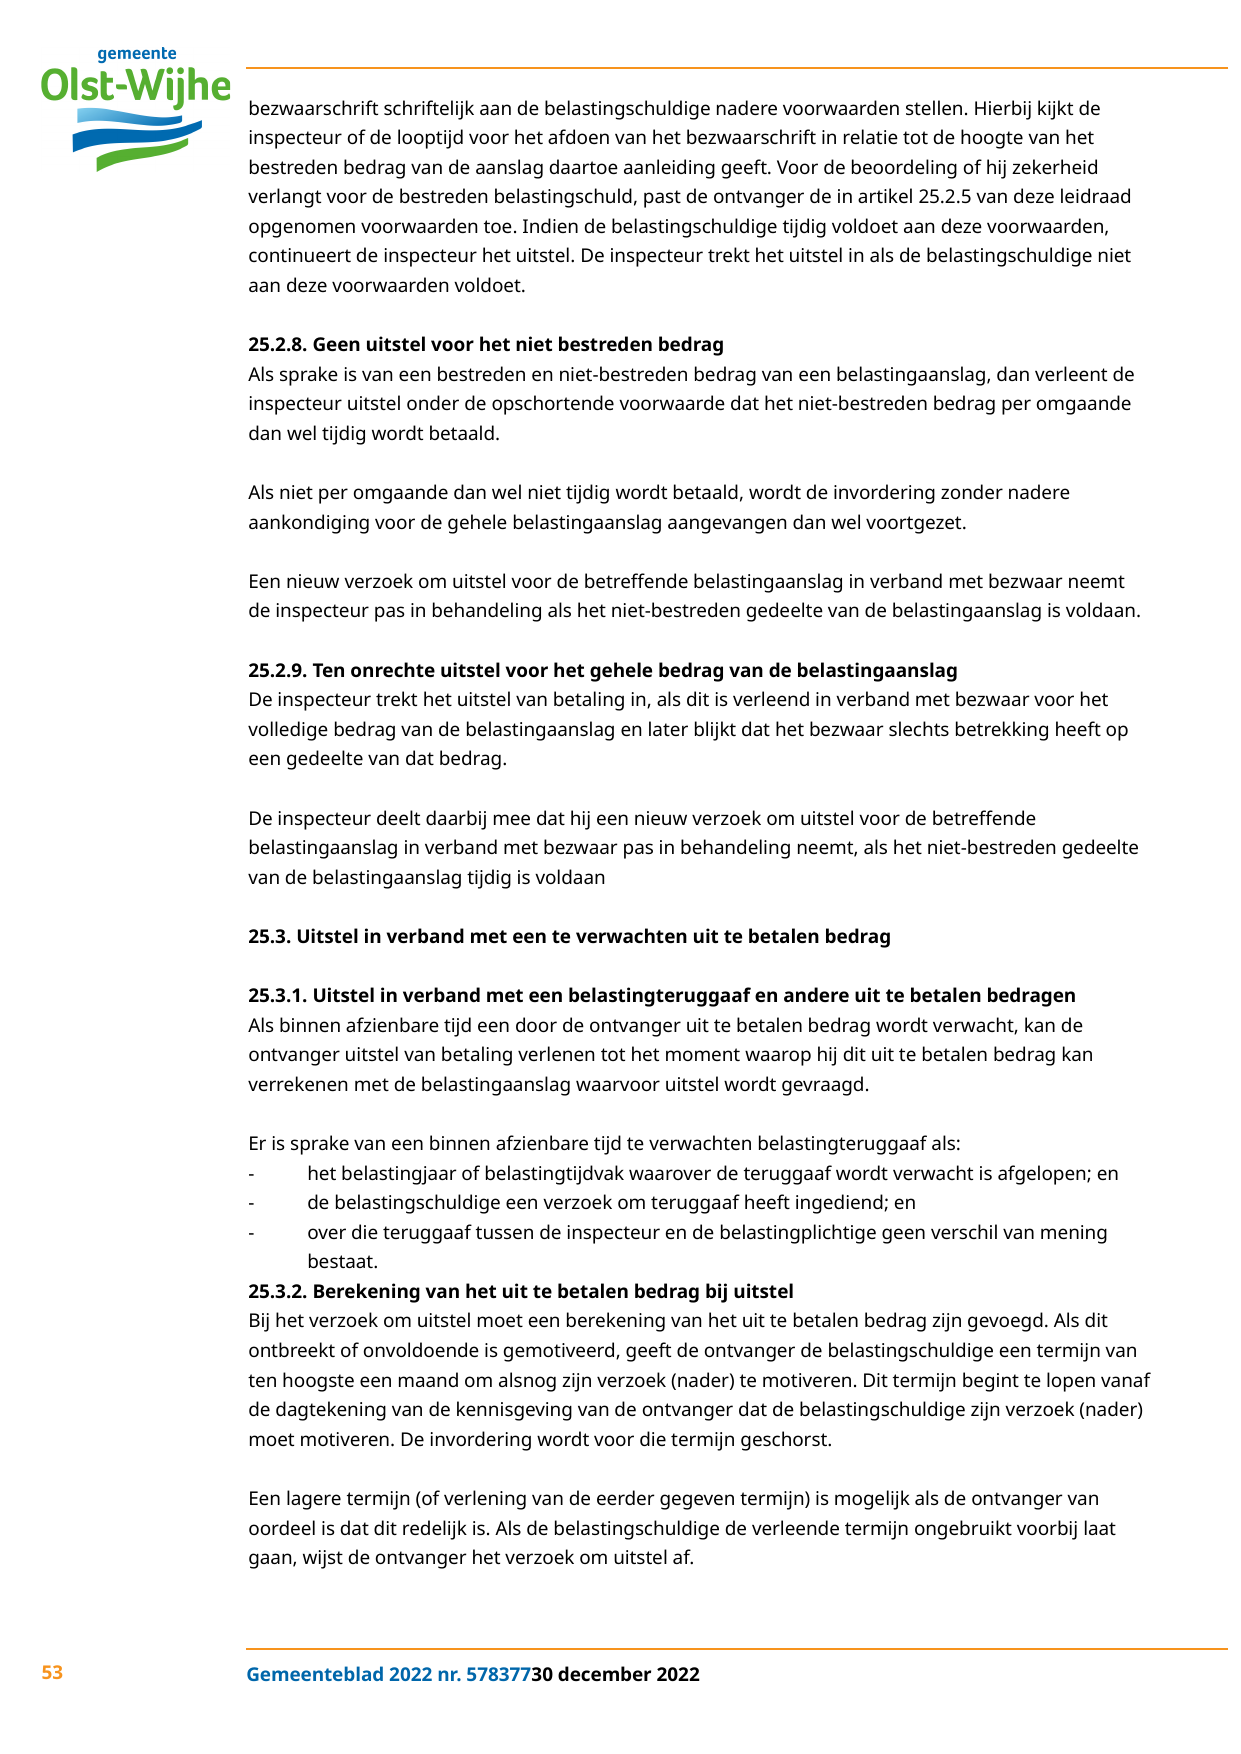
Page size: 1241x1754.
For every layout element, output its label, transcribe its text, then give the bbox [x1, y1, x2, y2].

text bezwaarschrift schriftelijk aan de belastingschuldige nadere voorwaarden stellen. Hierbij kijkt de inspecteur of de looptijd voor het afdoen van het bezwaarschrift in relatie tot de hoogte van het bestreden bedrag van de aanslag daartoe aanleiding geeft. Voor de beoordeling of hij zekerheid verlangt voor de bestreden belastingschuld, past de ontvanger de in artikel 25.2.5 van deze leidraad opgenomen voorwaarden toe. Indien de belastingschuldige tijdig voldoet aan deze voorwaarden, continueert de inspecteur het uitstel. De inspecteur trekt het uitstel in als de belastingschuldige niet aan deze voorwaarden voldoet. [248, 95, 1152, 298]
text 25.3.1. Uitstel in verband met een belastingteruggaaf en andere uit te betalen bedragen [248, 982, 1152, 1008]
picture [41, 47, 231, 172]
text Een nieuw verzoek om uitstel voor de betreffende belastingaanslag in verband met bezwaar neemt de inspecteur pas in behandeling als het niet-bestreden gedeelte van de belastingaanslag is voldaan. [248, 568, 1152, 623]
text 25.2.9. Ten onrechte uitstel voor het gehele bedrag van de belastingaanslag [248, 657, 1152, 683]
text 25.3.2. Berekening van het uit te betalen bedrag bij uitstel [248, 1278, 1152, 1304]
text Als binnen afzienbare tijd een door de ontvanger uit te betalen bedrag wordt verwacht, kan de ontvanger uitstel van betaling verlenen tot het moment waarop hij dit uit te betalen bedrag kan verrekenen met de belastingaanslag waarvoor uitstel wordt gevraagd. [248, 1012, 1152, 1097]
list het belastingjaar of belastingtijdvak waarover de teruggaaf wordt verwacht is afgelopen; en [248, 1160, 1152, 1186]
text Als sprake is van een bestreden en niet-bestreden bedrag van een belastingaanslag, dan verleent de inspecteur uitstel onder de opschortende voorwaarde dat het niet-bestreden bedrag per omgaande dan wel tijdig wordt betaald. [248, 361, 1152, 446]
text De inspecteur deelt daarbij mee dat hij een nieuw verzoek om uitstel voor de betreffende belastingaanslag in verband met bezwaar pas in behandeling neemt, als het niet-bestreden gedeelte van de belastingaanslag tijdig is voldaan [248, 805, 1152, 890]
text Er is sprake van een binnen afzienbare tijd te verwachten belastingteruggaaf als: [248, 1130, 1152, 1156]
list over die teruggaaf tussen de inspecteur en de belastingplichtige geen verschil van mening bestaat. [248, 1219, 1152, 1274]
text Bij het verzoek om uitstel moet een berekening van het uit te betalen bedrag zijn gevoegd. Als dit ontbreekt of onvoldoende is gemotiveerd, geeft de ontvanger de belastingschuldige een termijn van ten hoogste een maand om alsnog zijn verzoek (nader) te motiveren. Dit termijn begint te lopen vanaf de dagtekening van de kennisgeving van de ontvanger dat de belastingschuldige zijn verzoek (nader) moet motiveren. De invordering wordt voor die termijn geschorst. [248, 1308, 1152, 1452]
list de belastingschuldige een verzoek om teruggaaf heeft ingediend; en [248, 1189, 1152, 1215]
text Een lagere termijn (of verlening van de eerder gegeven termijn) is mogelijk als de ontvanger van oordeel is dat dit redelijk is. Als de belastingschuldige de verleende termijn ongebruikt voorbij laat gaan, wijst de ontvanger het verzoek om uitstel af. [248, 1485, 1152, 1570]
text Als niet per omgaande dan wel niet tijdig wordt betaald, wordt de invordering zonder nadere aankondiging voor de gehele belastingaanslag aangevangen dan wel voortgezet. [248, 479, 1152, 535]
text De inspecteur trekt het uitstel van betaling in, als dit is verleend in verband met bezwaar voor het volledige bedrag van de belastingaanslag en later blijkt dat het bezwaar slechts betrekking heeft op een gedeelte van dat bedrag. [248, 686, 1152, 771]
text 25.3. Uitstel in verband met een te verwachten uit te betalen bedrag [248, 923, 1152, 949]
text 25.2.8. Geen uitstel voor het niet bestreden bedrag [248, 331, 1152, 357]
